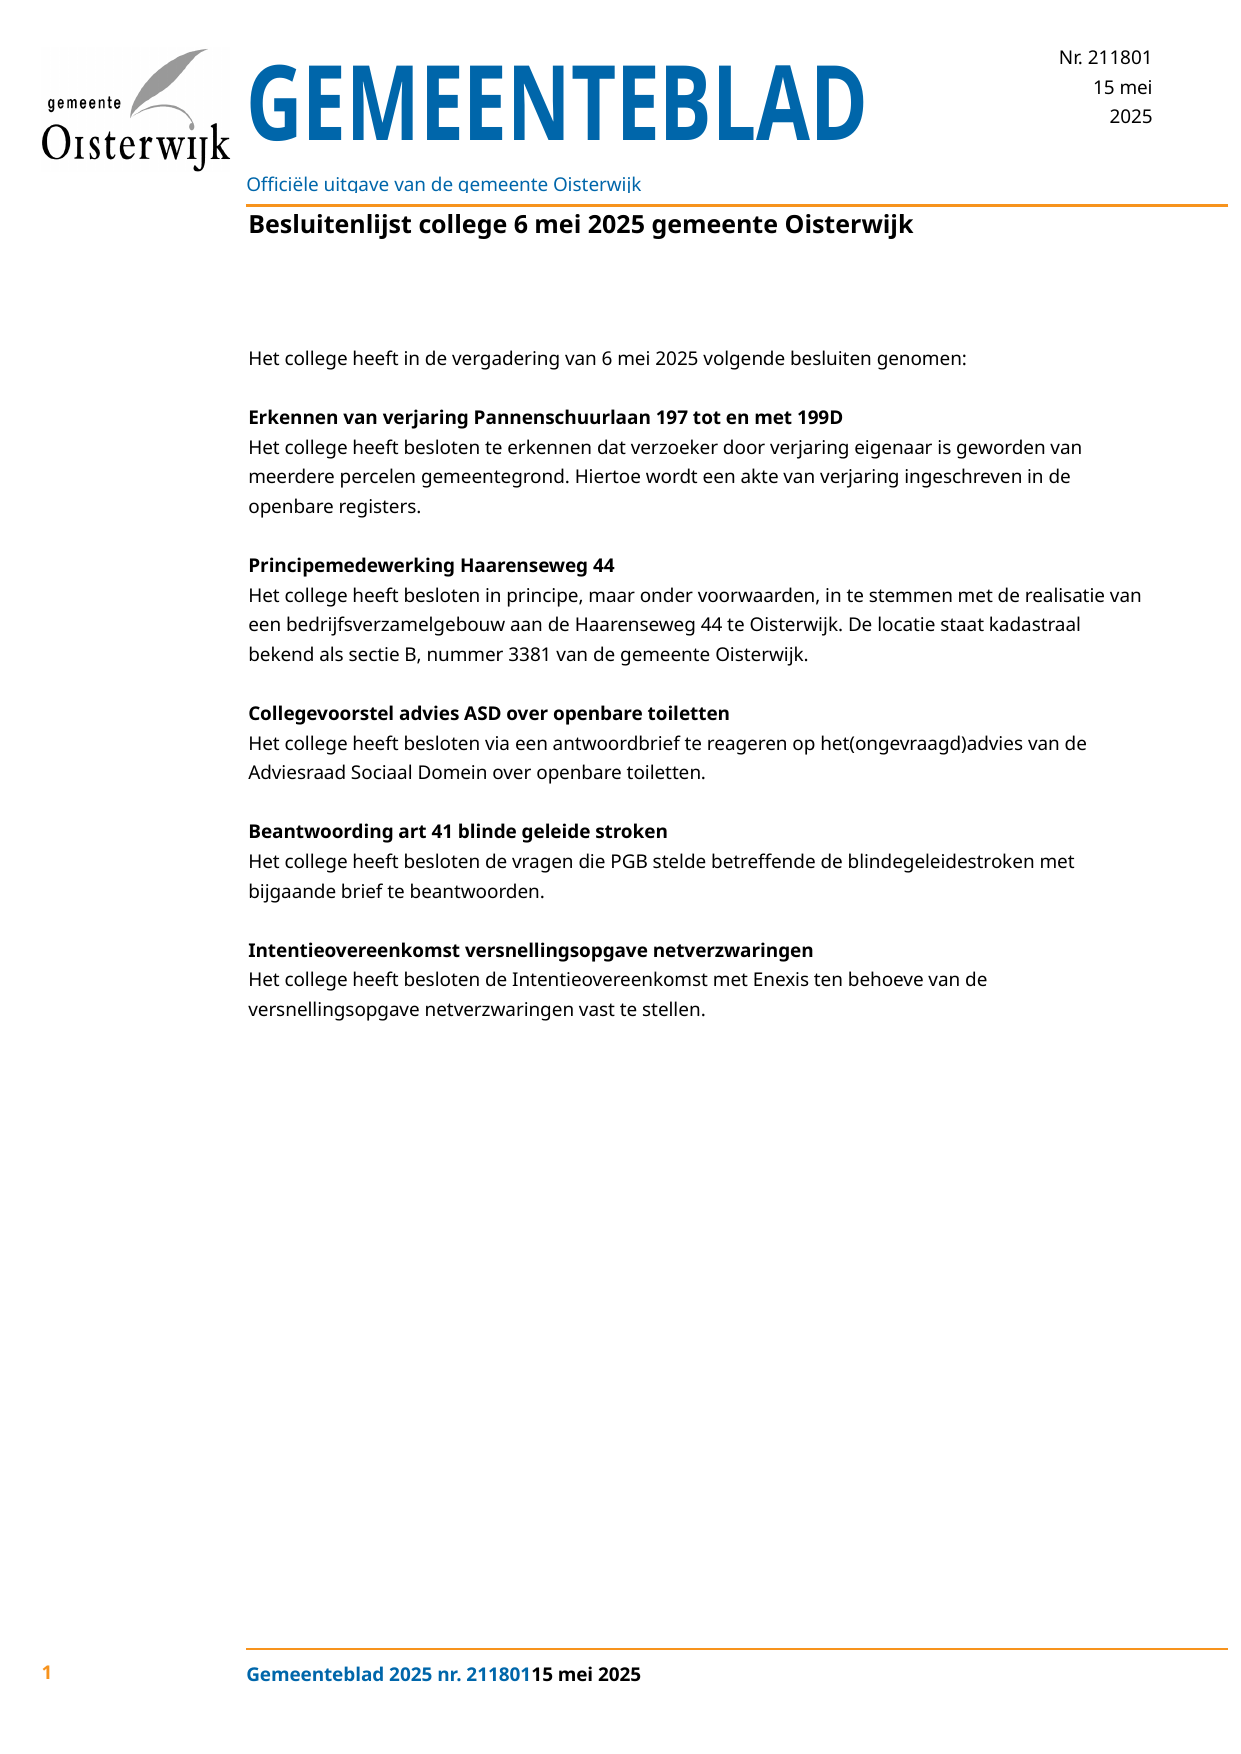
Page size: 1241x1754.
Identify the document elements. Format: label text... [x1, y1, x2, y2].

text Besluitenlijst college 6 mei 2025 gemeente Oisterwijk [248, 207, 1152, 241]
text Intentieovereenkomst versnellingsopgave netverzwaringen [248, 937, 1152, 963]
text Het college heeft besloten in principe, maar onder voorwaarden, in te stemmen met de realisatie van een bedrijfsverzamelgebouw aan de Haarenseweg 44 te Oisterwijk. De locatie staat kadastraal bekend als sectie B, nummer 3381 van de gemeente Oisterwijk. [248, 582, 1152, 667]
text Het college heeft besloten de vragen die PGB stelde betreffende de blindegeleidestroken met bijgaande brief te beantwoorden. [248, 848, 1152, 903]
text Het college heeft besloten de Intentieovereenkomst met Enexis ten behoeve van de versnellingsopgave netverzwaringen vast te stellen. [248, 967, 1152, 1022]
text Beantwoording art 41 blinde geleide stroken [248, 819, 1152, 844]
picture [41, 47, 231, 172]
text Erkennen van verjaring Pannenschuurlaan 197 tot en met 199D [248, 404, 1152, 430]
text Het college heeft besloten via een antwoordbrief te reageren op het(ongevraagd)advies van de Adviesraad Sociaal Domein over openbare toiletten. [248, 730, 1152, 785]
text Het college heeft besloten te erkennen dat verzoeker door verjaring eigenaar is geworden van meerdere percelen gemeentegrond. Hiertoe wordt een akte van verjaring ingeschreven in de openbare registers. [248, 434, 1152, 519]
text Principemedewerking Haarenseweg 44 [248, 552, 1152, 578]
text Collegevoorstel advies ASD over openbare toiletten [248, 700, 1152, 726]
text Het college heeft in de vergadering van 6 mei 2025 volgende besluiten genomen: [248, 345, 1152, 371]
